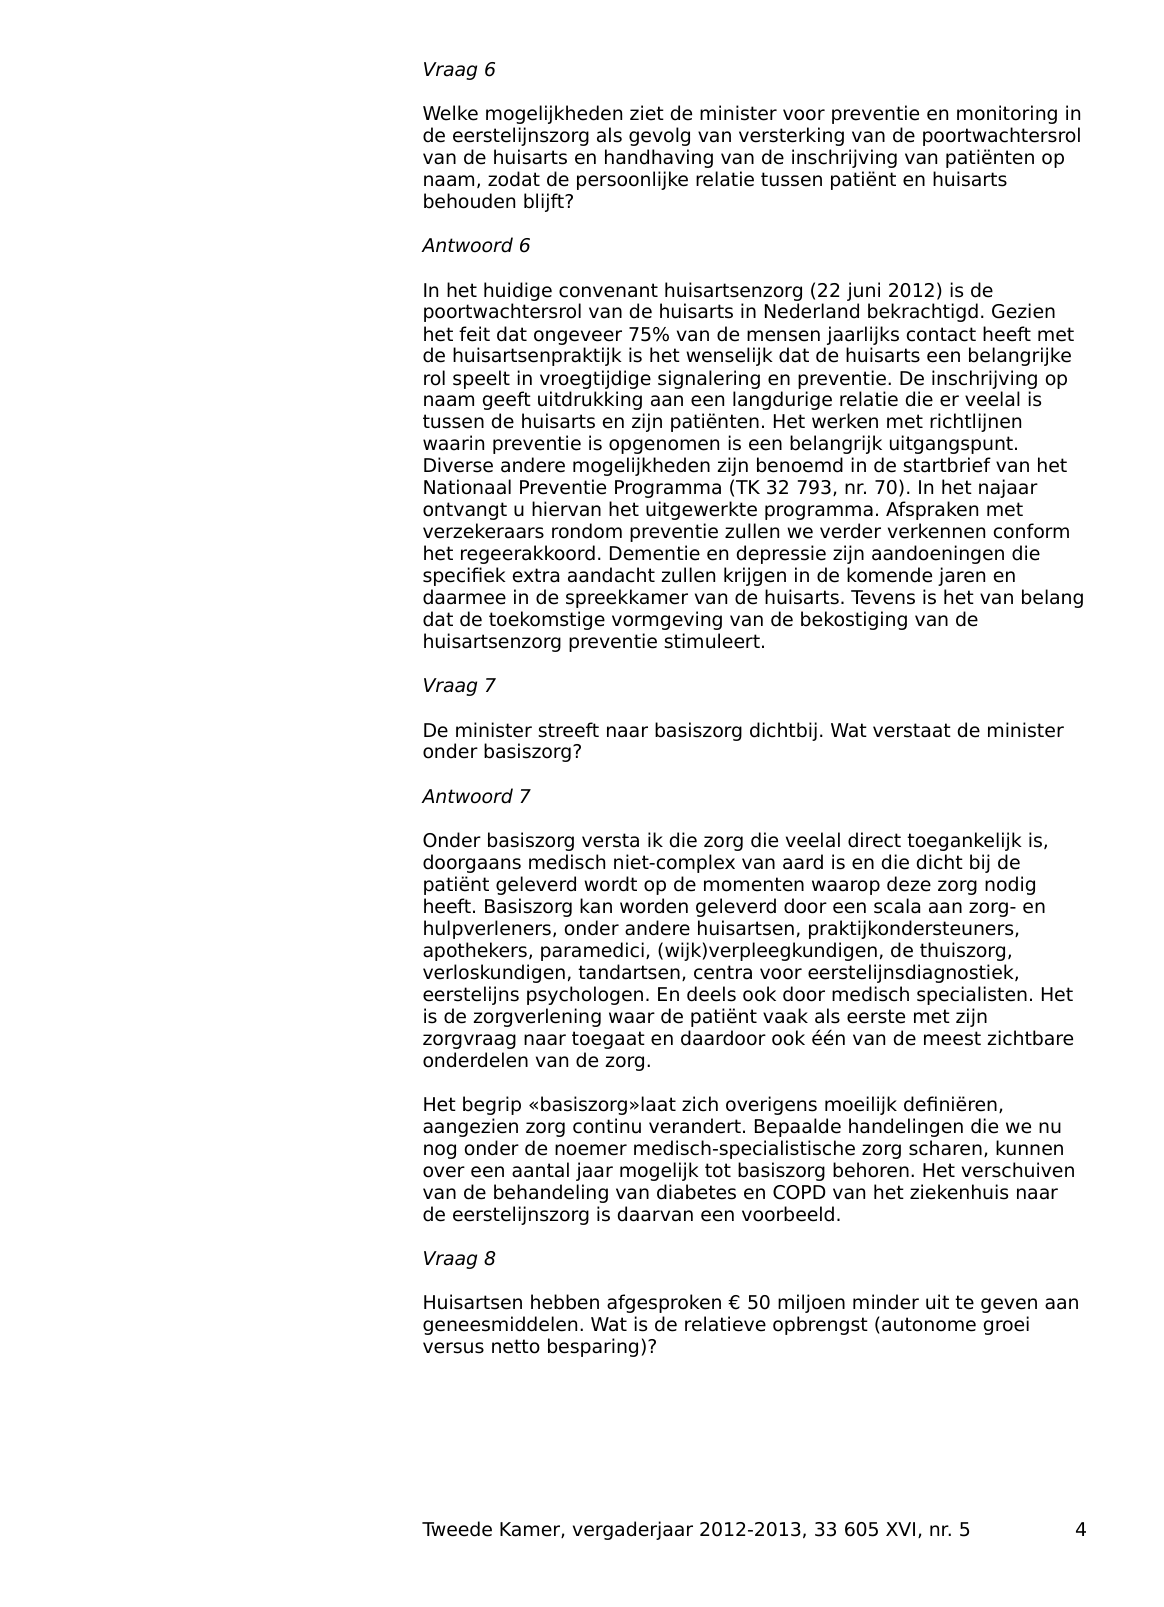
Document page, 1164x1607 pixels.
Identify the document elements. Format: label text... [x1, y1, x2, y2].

text Welke mogelijkheden ziet de minister voor preventie en monitoring in de eerstelijnszorg als gevolg van versterking van de poortwachtersrol van de huisarts en handhaving van de inschrijving van patiënten op naam, zodat de persoonlijke relatie tussen patiënt en huisarts behouden blijft? [422, 103, 1087, 213]
subtitle Vraag 6 [422, 59, 1087, 81]
subtitle Vraag 7 [422, 675, 1087, 697]
text Onder basiszorg versta ik die zorg die veelal direct toegankelijk is, doorgaans medisch niet-complex van aard is en die dicht bij de patiënt geleverd wordt op de momenten waarop deze zorg nodig heeft. Basiszorg kan worden geleverd door een scala aan zorg- en hulpverleners, onder andere huisartsen, praktijkondersteuners, apothekers, paramedici, (wijk)verpleegkundigen, de thuiszorg, verloskundigen, tandartsen, centra voor eerstelijnsdiagnostiek, eerstelijns psychologen. En deels ook door medisch specialisten. Het is de zorgverlening waar de patiënt vaak als eerste met zijn zorgvraag naar toegaat en daardoor ook één van de meest zichtbare onderdelen van de zorg. [422, 830, 1087, 1072]
subtitle Antwoord 6 [422, 235, 1087, 257]
text Het begrip «basiszorg»laat zich overigens moeilijk definiëren, aangezien zorg continu verandert. Bepaalde handelingen die we nu nog onder de noemer medisch-specialistische zorg scharen, kunnen over een aantal jaar mogelijk tot basiszorg behoren. Het verschuiven van de behandeling van diabetes en COPD van het ziekenhuis naar de eerstelijnszorg is daarvan een voorbeeld. [422, 1094, 1087, 1226]
text Huisartsen hebben afgesproken € 50 miljoen minder uit te geven aan geneesmiddelen. Wat is de relatieve opbrengst (autonome groei versus netto besparing)? [422, 1292, 1087, 1358]
text In het huidige convenant huisartsenzorg (22 juni 2012) is de poortwachtersrol van de huisarts in Nederland bekrachtigd. Gezien het feit dat ongeveer 75% van de mensen jaarlijks contact heeft met de huisartsenpraktijk is het wenselijk dat de huisarts een belangrijke rol speelt in vroegtijdige signalering en preventie. De inschrijving op naam geeft uitdrukking aan een langdurige relatie die er veelal is tussen de huisarts en zijn patiënten. Het werken met richtlijnen waarin preventie is opgenomen is een belangrijk uitgangspunt. Diverse andere mogelijkheden zijn benoemd in de startbrief van het Nationaal Preventie Programma (TK 32 793, nr. 70). In het najaar ontvangt u hiervan het uitgewerkte programma. Afspraken met verzekeraars rondom preventie zullen we verder verkennen conform het regeerakkoord. Dementie en depressie zijn aandoeningen die specifiek extra aandacht zullen krijgen in de komende jaren en daarmee in de spreekkamer van de huisarts. Tevens is het van belang dat de toekomstige vormgeving van de bekostiging van de huisartsenzorg preventie stimuleert. [422, 279, 1087, 653]
text De minister streeft naar basiszorg dichtbij. Wat verstaat de minister onder basiszorg? [422, 719, 1087, 763]
subtitle Vraag 8 [422, 1248, 1087, 1270]
subtitle Antwoord 7 [422, 786, 1087, 808]
